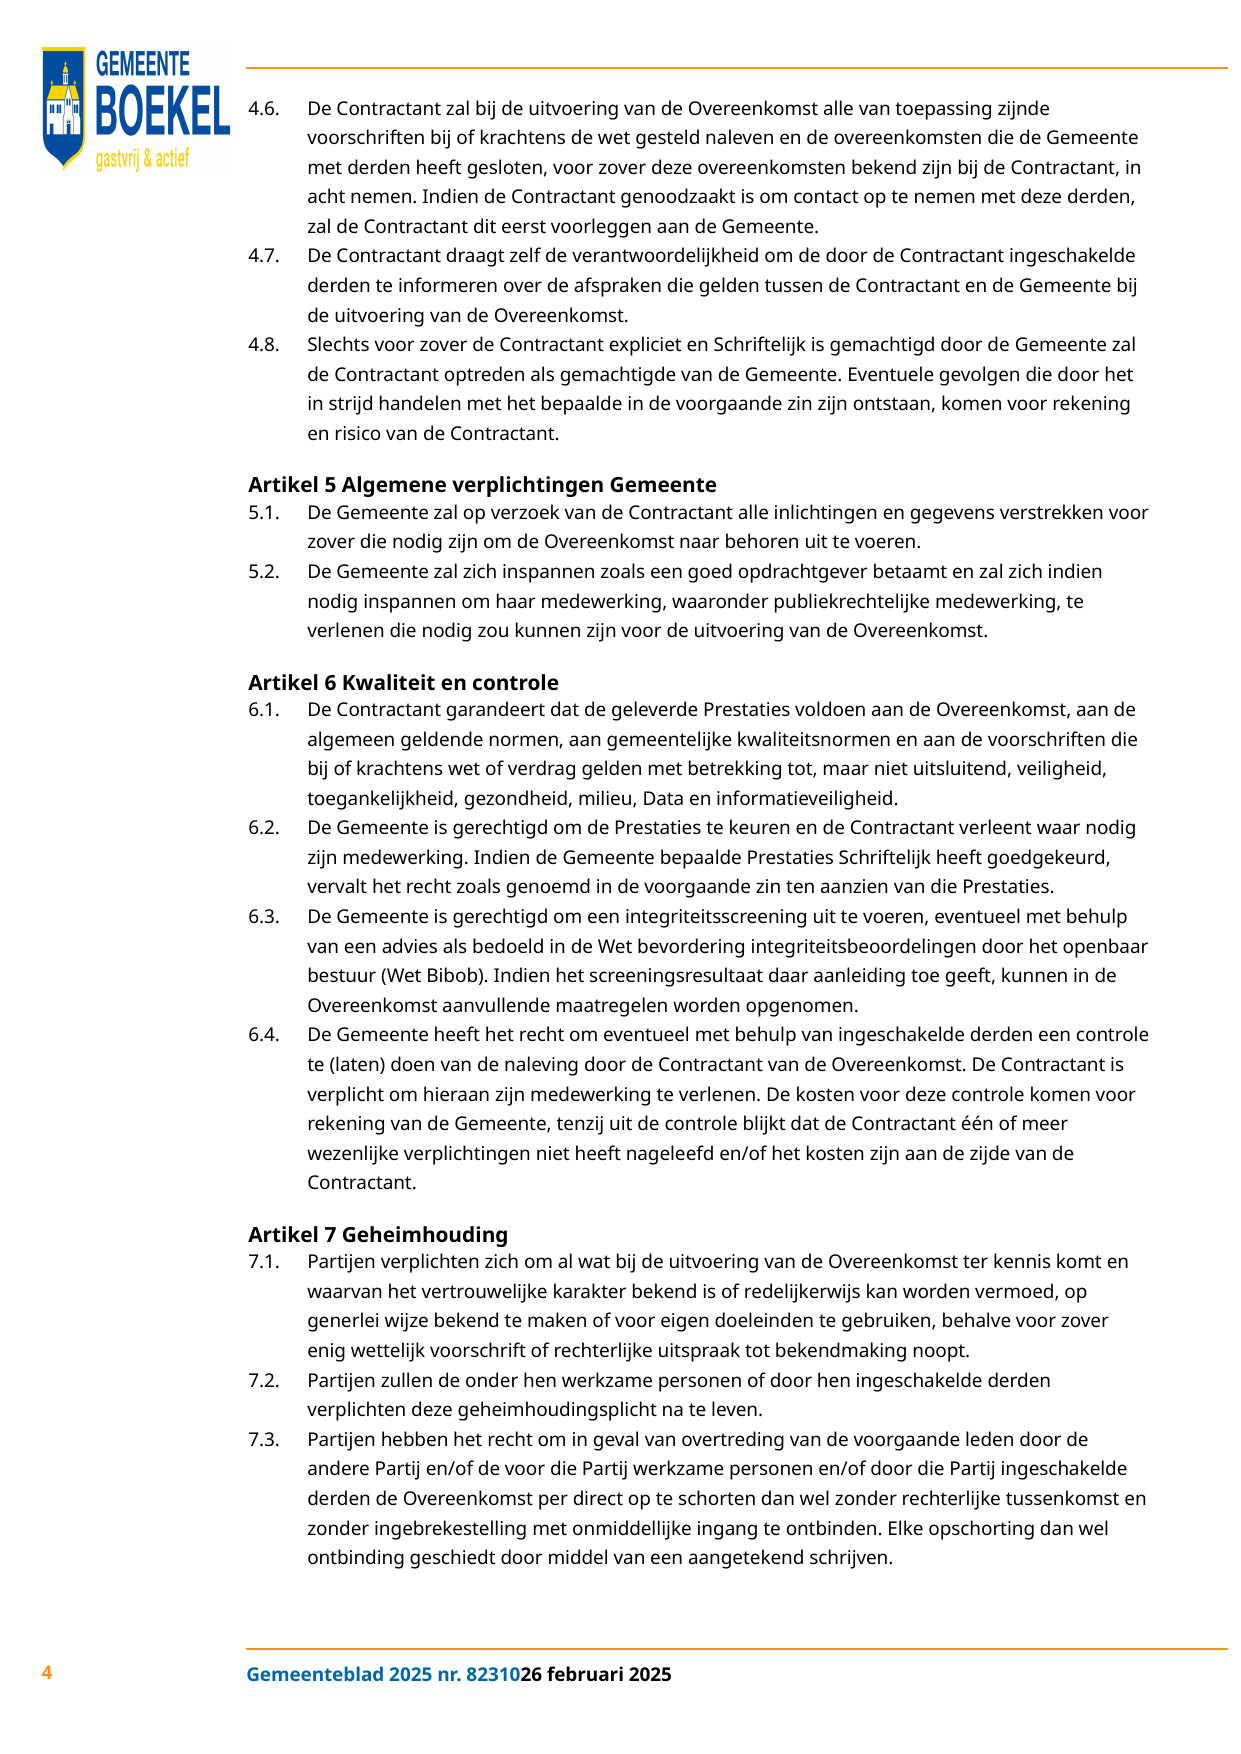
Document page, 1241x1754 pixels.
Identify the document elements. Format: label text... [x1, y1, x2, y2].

text Artikel 7 Geheimhouding [248, 1220, 1152, 1248]
list De Gemeente zal zich inspannen zoals een goed opdrachtgever betaamt en zal zich indien nodig inspannen om haar medewerking, waaronder publiekrechtelijke medewerking, te verlenen die nodig zou kunnen zijn voor de uitvoering van de Overeenkomst. [248, 558, 1152, 643]
list Partijen verplichten zich om al wat bij de uitvoering van de Overeenkomst ter kennis komt en waarvan het vertrouwelijke karakter bekend is of redelijkerwijs kan worden vermoed, op generlei wijze bekend te maken of voor eigen doeleinden te gebruiken, behalve voor zover enig wettelijk voorschrift of rechterlijke uitspraak tot bekendmaking noopt. [248, 1248, 1152, 1363]
list De Gemeente is gerechtigd om een integriteitsscreening uit te voeren, eventueel met behulp van een advies als bedoeld in de Wet bevordering integriteitsbeoordelingen door het openbaar bestuur (Wet Bibob). Indien het screeningsresultaat daar aanleiding toe geeft, kunnen in de Overeenkomst aanvullende maatregelen worden opgenomen. [248, 903, 1152, 1018]
list Slechts voor zover de Contractant expliciet en Schriftelijk is gemachtigd door de Gemeente zal de Contractant optreden als gemachtigde van de Gemeente. Eventuele gevolgen die door het in strijd handelen met het bepaalde in de voorgaande zin zijn ontstaan, komen voor rekening en risico van de Contractant. [248, 331, 1152, 446]
list De Contractant garandeert dat de geleverde Prestaties voldoen aan de Overeenkomst, aan de algemeen geldende normen, aan gemeentelijke kwaliteitsnormen en aan de voorschriften die bij of krachtens wet of verdrag gelden met betrekking tot, maar niet uitsluitend, veiligheid, toegankelijkheid, gezondheid, milieu, Data en informatieveiligheid. [248, 696, 1152, 811]
list De Gemeente is gerechtigd om de Prestaties te keuren en de Contractant verleent waar nodig zijn medewerking. Indien de Gemeente bepaalde Prestaties Schriftelijk heeft goedgekeurd, vervalt het recht zoals genoemd in de voorgaande zin ten aanzien van die Prestaties. [248, 814, 1152, 899]
list Partijen zullen de onder hen werkzame personen of door hen ingeschakelde derden verplichten deze geheimhoudingsplicht na te leven. [248, 1367, 1152, 1422]
list De Contractant draagt zelf de verantwoordelijkheid om de door de Contractant ingeschakelde derden te informeren over de afspraken die gelden tussen de Contractant en de Gemeente bij de uitvoering van de Overeenkomst. [248, 243, 1152, 328]
list De Gemeente zal op verzoek van de Contractant alle inlichtingen en gegevens verstrekken voor zover die nodig zijn om de Overeenkomst naar behoren uit te voeren. [248, 499, 1152, 554]
list Partijen hebben het recht om in geval van overtreding van de voorgaande leden door de andere Partij en/of de voor die Partij werkzame personen en/of door die Partij ingeschakelde derden de Overeenkomst per direct op te schorten dan wel zonder rechterlijke tussenkomst en zonder ingebrekestelling met onmiddellijke ingang te ontbinden. Elke opschorting dan wel ontbinding geschiedt door middel van een aangetekend schrijven. [248, 1426, 1152, 1570]
list De Contractant zal bij de uitvoering van de Overeenkomst alle van toepassing zijnde voorschriften bij of krachtens de wet gesteld naleven en de overeenkomsten die de Gemeente met derden heeft gesloten, voor zover deze overeenkomsten bekend zijn bij de Contractant, in acht nemen. Indien de Contractant genoodzaakt is om contact op te nemen met deze derden, zal de Contractant dit eerst voorleggen aan de Gemeente. [248, 95, 1152, 239]
text Artikel 5 Algemene verplichtingen Gemeente [248, 471, 1152, 499]
picture [41, 47, 231, 172]
text Artikel 6 Kwaliteit en controle [248, 668, 1152, 696]
list De Gemeente heeft het recht om eventueel met behulp van ingeschakelde derden een controle te (laten) doen van de naleving door de Contractant van de Overeenkomst. De Contractant is verplicht om hieraan zijn medewerking te verlenen. De kosten voor deze controle komen voor rekening van de Gemeente, tenzij uit de controle blijkt dat de Contractant één of meer wezenlijke verplichtingen niet heeft nageleefd en/of het kosten zijn aan de zijde van de Contractant. [248, 1022, 1152, 1195]
